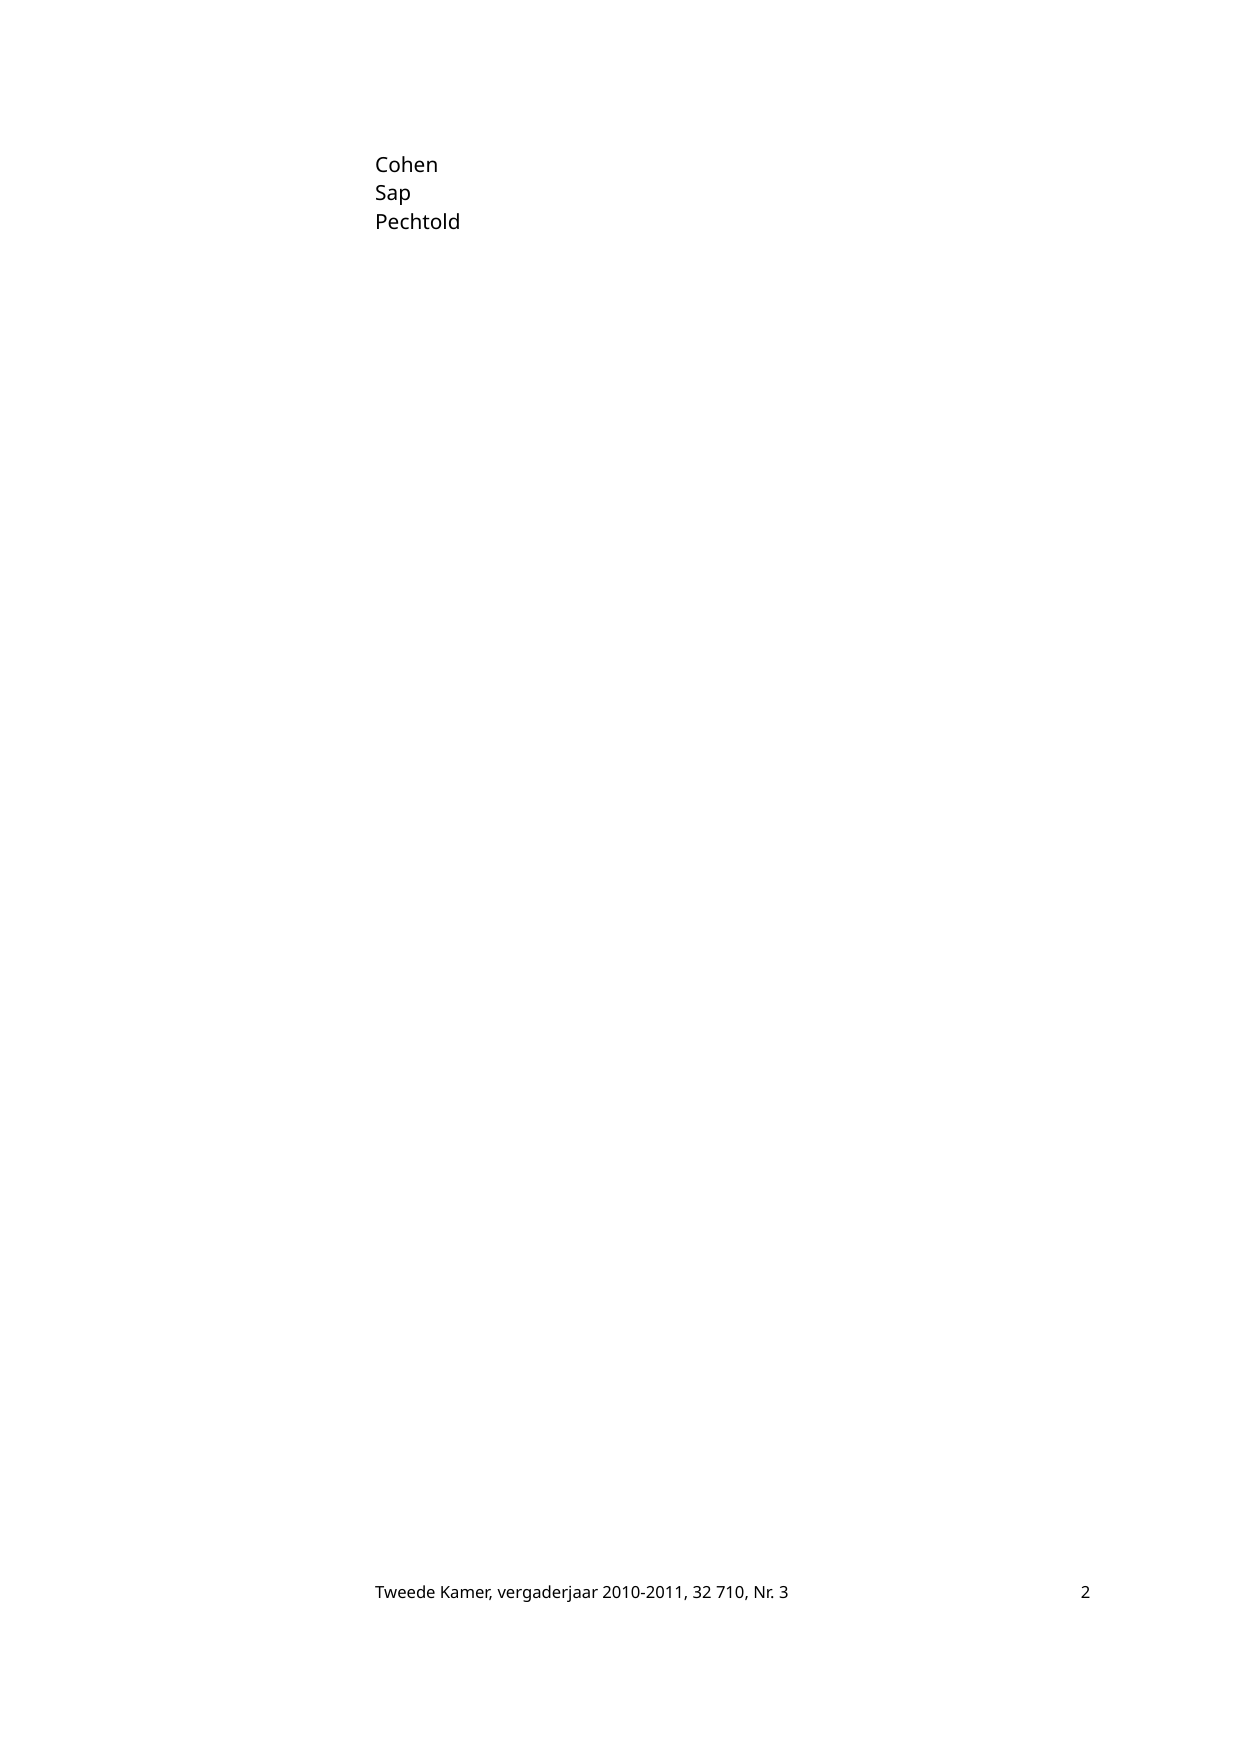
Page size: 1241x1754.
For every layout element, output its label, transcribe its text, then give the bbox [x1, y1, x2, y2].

text Pechtold [375, 207, 1090, 235]
text Sap [375, 178, 1090, 207]
text Cohen [375, 150, 1090, 178]
